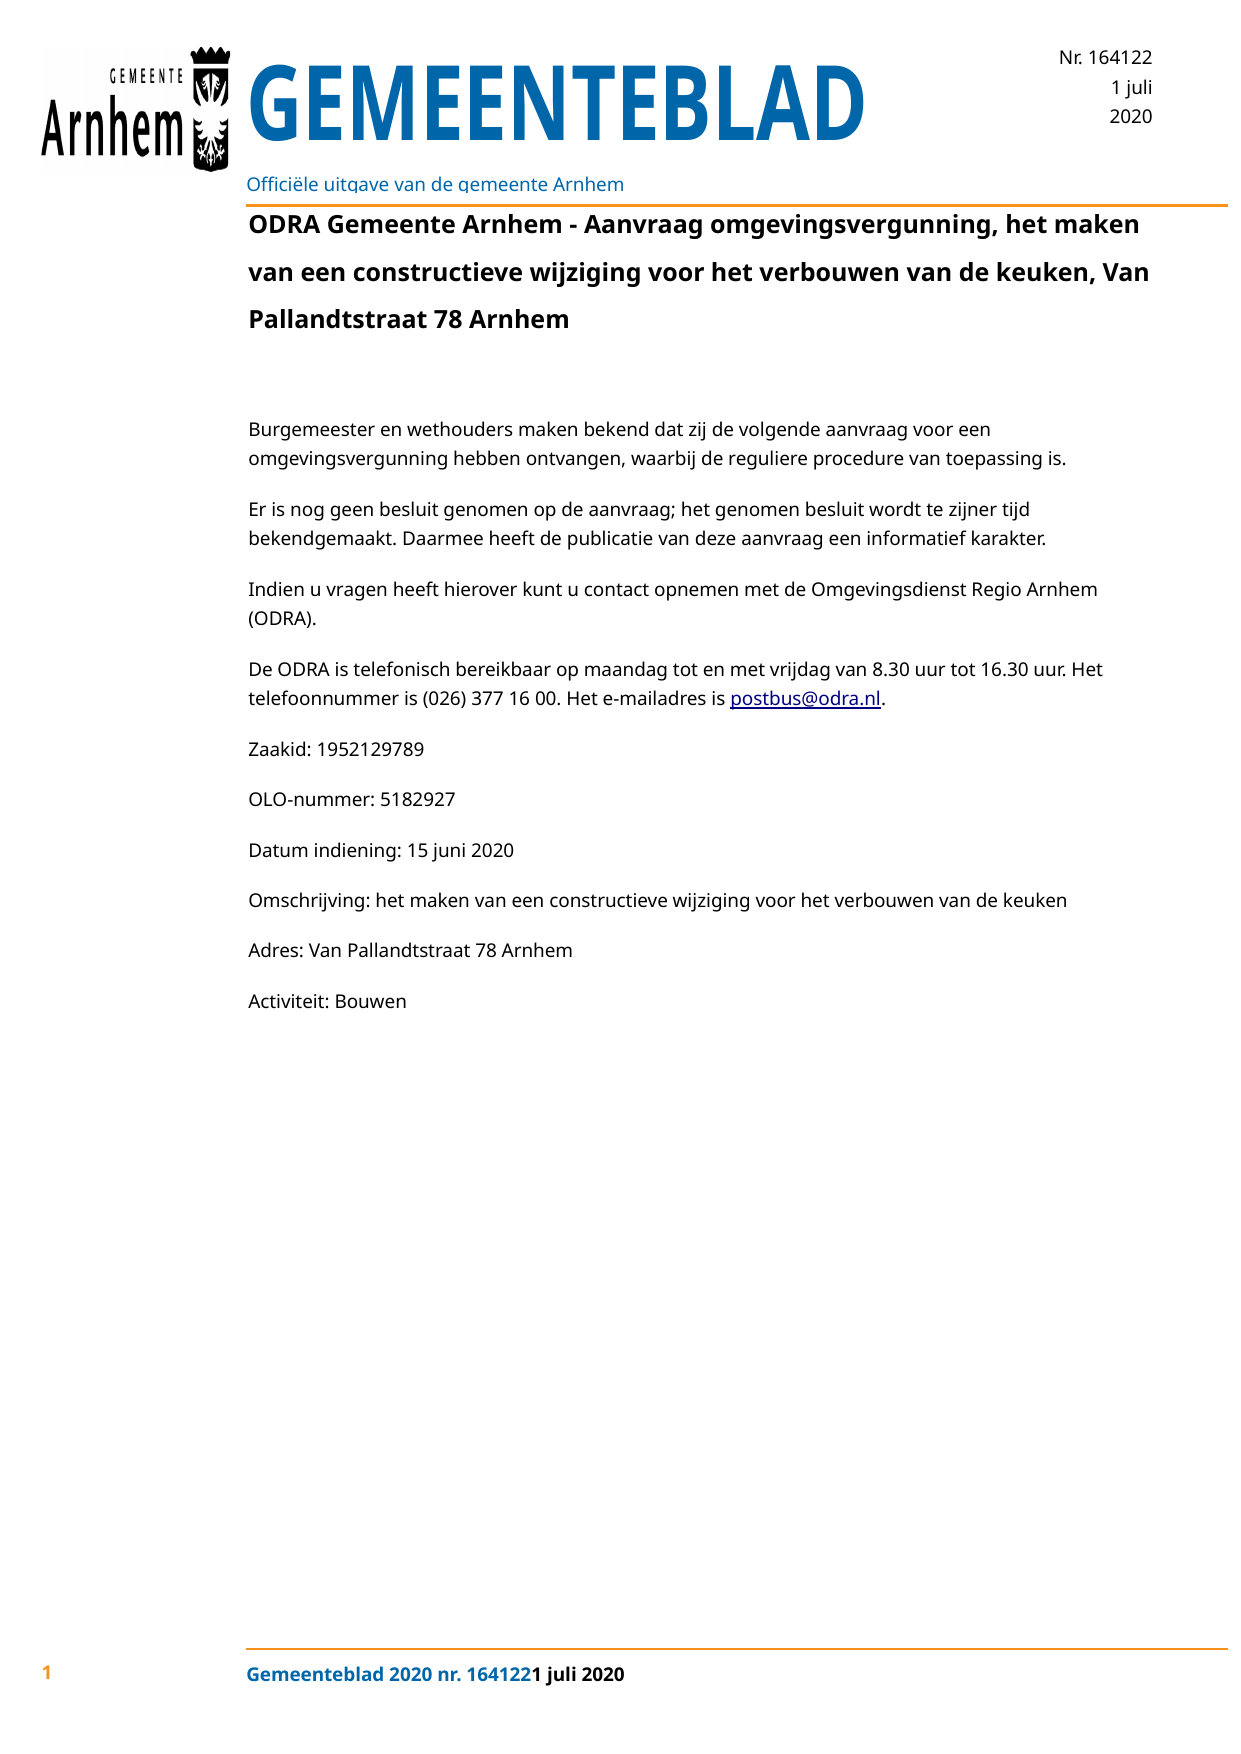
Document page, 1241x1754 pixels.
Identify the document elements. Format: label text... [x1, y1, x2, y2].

text Burgemeester en wethouders maken bekend dat zij de volgende aanvraag voor een omgevingsvergunning hebben ontvangen, waarbij de reguliere procedure van toepassing is. [248, 416, 1152, 471]
text Zaakid: 1952129789 [248, 736, 1152, 762]
text De ODRA is telefonisch bereikbaar op maandag tot en met vrijdag van 8.30 uur tot 16.30 uur. Het telefoonnummer is (026) 377 16 00. Het e-mailadres is postbus@odra.nl. [248, 656, 1152, 711]
text ODRA Gemeente Arnhem - Aanvraag omgevingsvergunning, het maken van een constructieve wijziging voor het verbouwen van de keuken, Van Pallandtstraat 78 Arnhem [248, 207, 1152, 336]
text Activiteit: Bouwen [248, 988, 1152, 1014]
picture [41, 47, 231, 172]
text Er is nog geen besluit genomen op de aanvraag; het genomen besluit wordt te zijner tijd bekendgemaakt. Daarmee heeft de publicatie van deze aanvraag een informatief karakter. [248, 496, 1152, 551]
text Omschrijving: het maken van een constructieve wijziging voor het verbouwen van de keuken [248, 887, 1152, 913]
text Adres: Van Pallandtstraat 78 Arnhem [248, 938, 1152, 963]
text Datum indiening: 15 juni 2020 [248, 837, 1152, 862]
text Indien u vragen heeft hierover kunt u contact opnemen met de Omgevingsdienst Regio Arnhem (ODRA). [248, 576, 1152, 631]
text OLO-nummer: 5182927 [248, 786, 1152, 812]
